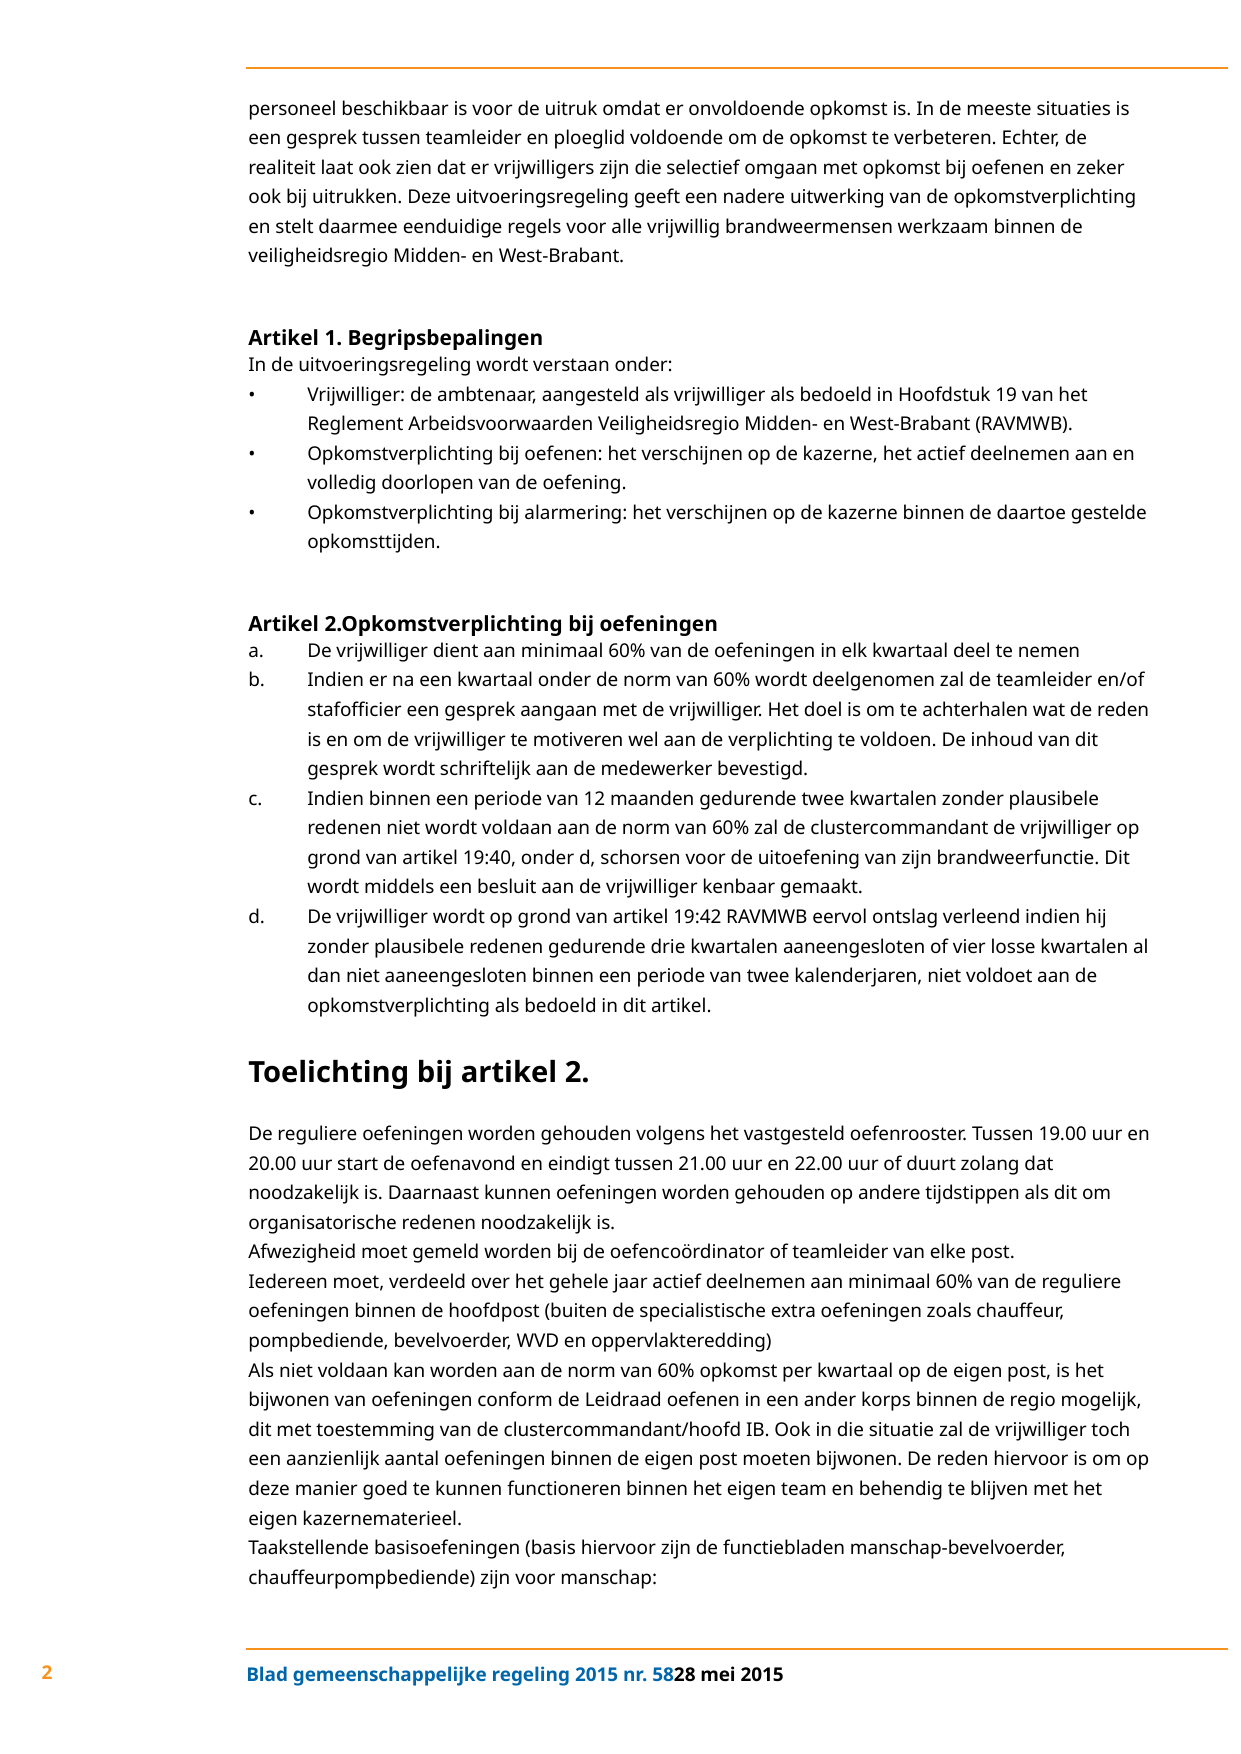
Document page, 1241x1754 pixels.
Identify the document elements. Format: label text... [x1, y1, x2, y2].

list Vrijwilliger: de ambtenaar, aangesteld als vrijwilliger als bedoeld in Hoofdstuk 19 van het Reglement Arbeidsvoorwaarden Veiligheidsregio Midden- en West-Brabant (RAVMWB). [248, 381, 1152, 436]
text personeel beschikbaar is voor de uitruk omdat er onvoldoende opkomst is. In de meeste situaties is een gesprek tussen teamleider en ploeglid voldoende om de opkomst te verbeteren. Echter, de realiteit laat ook zien dat er vrijwilligers zijn die selectief omgaan met opkomst bij oefenen en zeker ook bij uitrukken. Deze uitvoeringsregeling geeft een nadere uitwerking van de opkomstverplichting en stelt daarmee eenduidige regels voor alle vrijwillig brandweermensen werkzaam binnen de veiligheidsregio Midden- en West-Brabant. [248, 95, 1152, 268]
list Opkomstverplichting bij alarmering: het verschijnen op de kazerne binnen de daartoe gestelde opkomsttijden. [248, 499, 1152, 554]
text Toelichting bij artikel 2. [248, 1051, 1152, 1091]
list De vrijwilliger wordt op grond van artikel 19:42 RAVMWB eervol ontslag verleend indien hij zonder plausibele redenen gedurende drie kwartalen aaneengesloten of vier losse kwartalen al dan niet aaneengesloten binnen een periode van twee kalenderjaren, niet voldoet aan de opkomstverplichting als bedoeld in dit artikel. [248, 903, 1152, 1018]
text Als niet voldaan kan worden aan de norm van 60% opkomst per kwartaal op de eigen post, is het bijwonen van oefeningen conform de Leidraad oefenen in een ander korps binnen de regio mogelijk, dit met toestemming van de clustercommandant/hoofd IB. Ook in die situatie zal de vrijwilliger toch een aanzienlijk aantal oefeningen binnen de eigen post moeten bijwonen. De reden hiervoor is om op deze manier goed te kunnen functioneren binnen het eigen team en behendig te blijven met het eigen kazernematerieel. [248, 1357, 1152, 1530]
text Afwezigheid moet gemeld worden bij de oefencoördinator of teamleider van elke post. [248, 1238, 1152, 1264]
text Taakstellende basisoefeningen (basis hiervoor zijn de functiebladen manschap-bevelvoerder, chauffeurpompbediende) zijn voor manschap: [248, 1534, 1152, 1589]
text De reguliere oefeningen worden gehouden volgens het vastgesteld oefenrooster. Tussen 19.00 uur en 20.00 uur start de oefenavond en eindigt tussen 21.00 uur en 22.00 uur of duurt zolang dat noodzakelijk is. Daarnaast kunnen oefeningen worden gehouden op andere tijdstippen als dit om organisatorische redenen noodzakelijk is. [248, 1120, 1152, 1234]
list Opkomstverplichting bij oefenen: het verschijnen op de kazerne, het actief deelnemen aan en volledig doorlopen van de oefening. [248, 440, 1152, 495]
picture [41, 47, 231, 172]
list De vrijwilliger dient aan minimaal 60% van de oefeningen in elk kwartaal deel te nemen [248, 637, 1152, 663]
text In de uitvoeringsregeling wordt verstaan onder: [248, 351, 1152, 377]
list Indien er na een kwartaal onder de norm van 60% wordt deelgenomen zal de teamleider en/of stafofficier een gesprek aangaan met de vrijwilliger. Het doel is om te achterhalen wat de reden is en om de vrijwilliger te motiveren wel aan de verplichting te voldoen. De inhoud van dit gesprek wordt schriftelijk aan de medewerker bevestigd. [248, 667, 1152, 781]
text Artikel 1. Begripsbepalingen [248, 323, 1152, 351]
list Indien binnen een periode van 12 maanden gedurende twee kwartalen zonder plausibele redenen niet wordt voldaan aan de norm van 60% zal de clustercommandant de vrijwilliger op grond van artikel 19:40, onder d, schorsen voor de uitoefening van zijn brandweerfunctie. Dit wordt middels een besluit aan de vrijwilliger kenbaar gemaakt. [248, 785, 1152, 899]
text Iedereen moet, verdeeld over het gehele jaar actief deelnemen aan minimaal 60% van de reguliere oefeningen binnen de hoofdpost (buiten de specialistische extra oefeningen zoals chauffeur, pompbediende, bevelvoerder, WVD en oppervlakteredding) [248, 1268, 1152, 1353]
text Artikel 2.Opkomstverplichting bij oefeningen [248, 609, 1152, 637]
